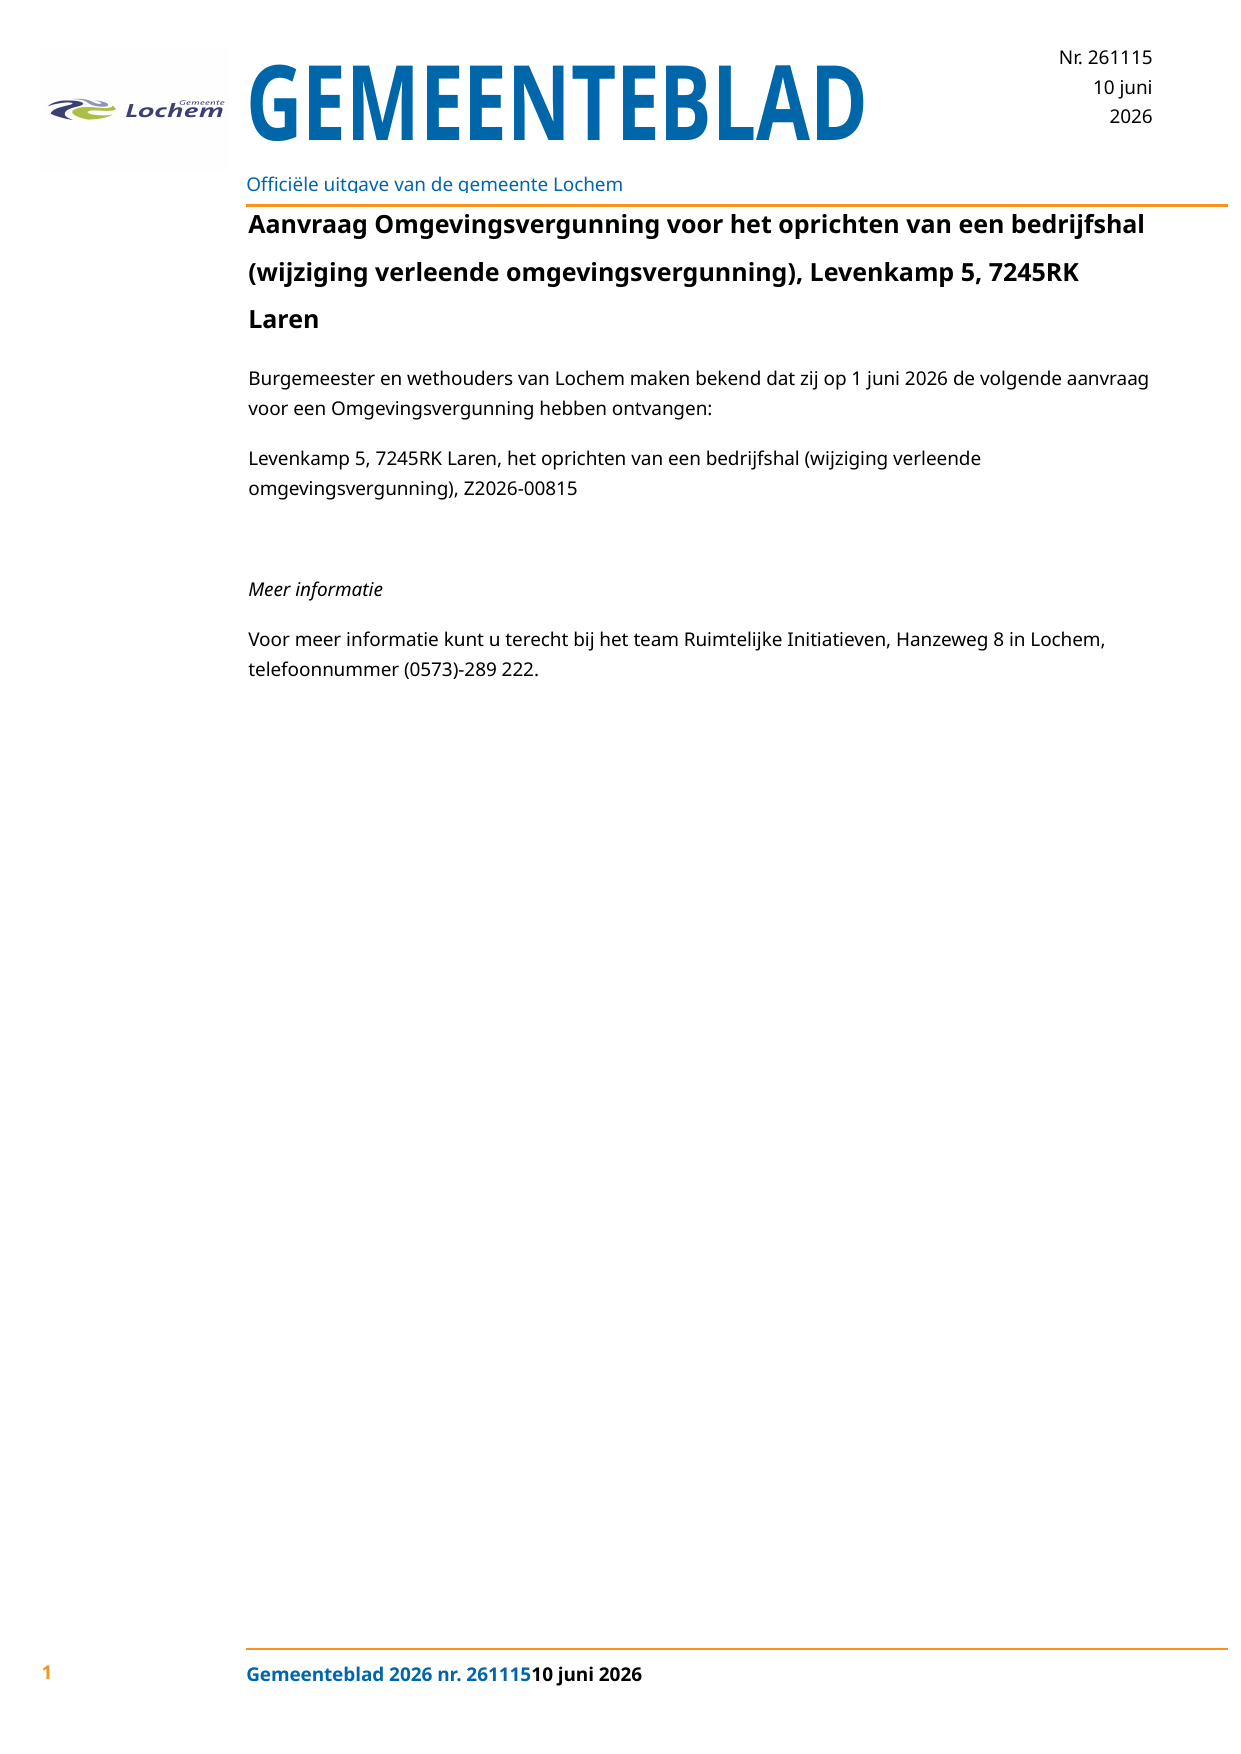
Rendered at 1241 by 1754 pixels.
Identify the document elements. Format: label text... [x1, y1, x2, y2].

text Voor meer informatie kunt u terecht bij het team Ruimtelijke Initiatieven, Hanzeweg 8 in Lochem, telefoonnummer (0573)-289 222. [248, 626, 1152, 682]
text Levenkamp 5, 7245RK Laren, het oprichten van een bedrijfshal (wijziging verleende omgevingsvergunning), Z2026-00815 [248, 446, 1152, 501]
text Aanvraag Omgevingsvergunning voor het oprichten van een bedrijfshal (wijziging verleende omgevingsvergunning), Levenkamp 5, 7245RK Laren [248, 207, 1152, 336]
text Burgemeester en wethouders van Lochem maken bekend dat zij op 1 juni 2026 de volgende aanvraag voor een Omgevingsvergunning hebben ontvangen: [248, 366, 1152, 421]
picture [41, 47, 231, 172]
text Meer informatie [248, 576, 1152, 602]
